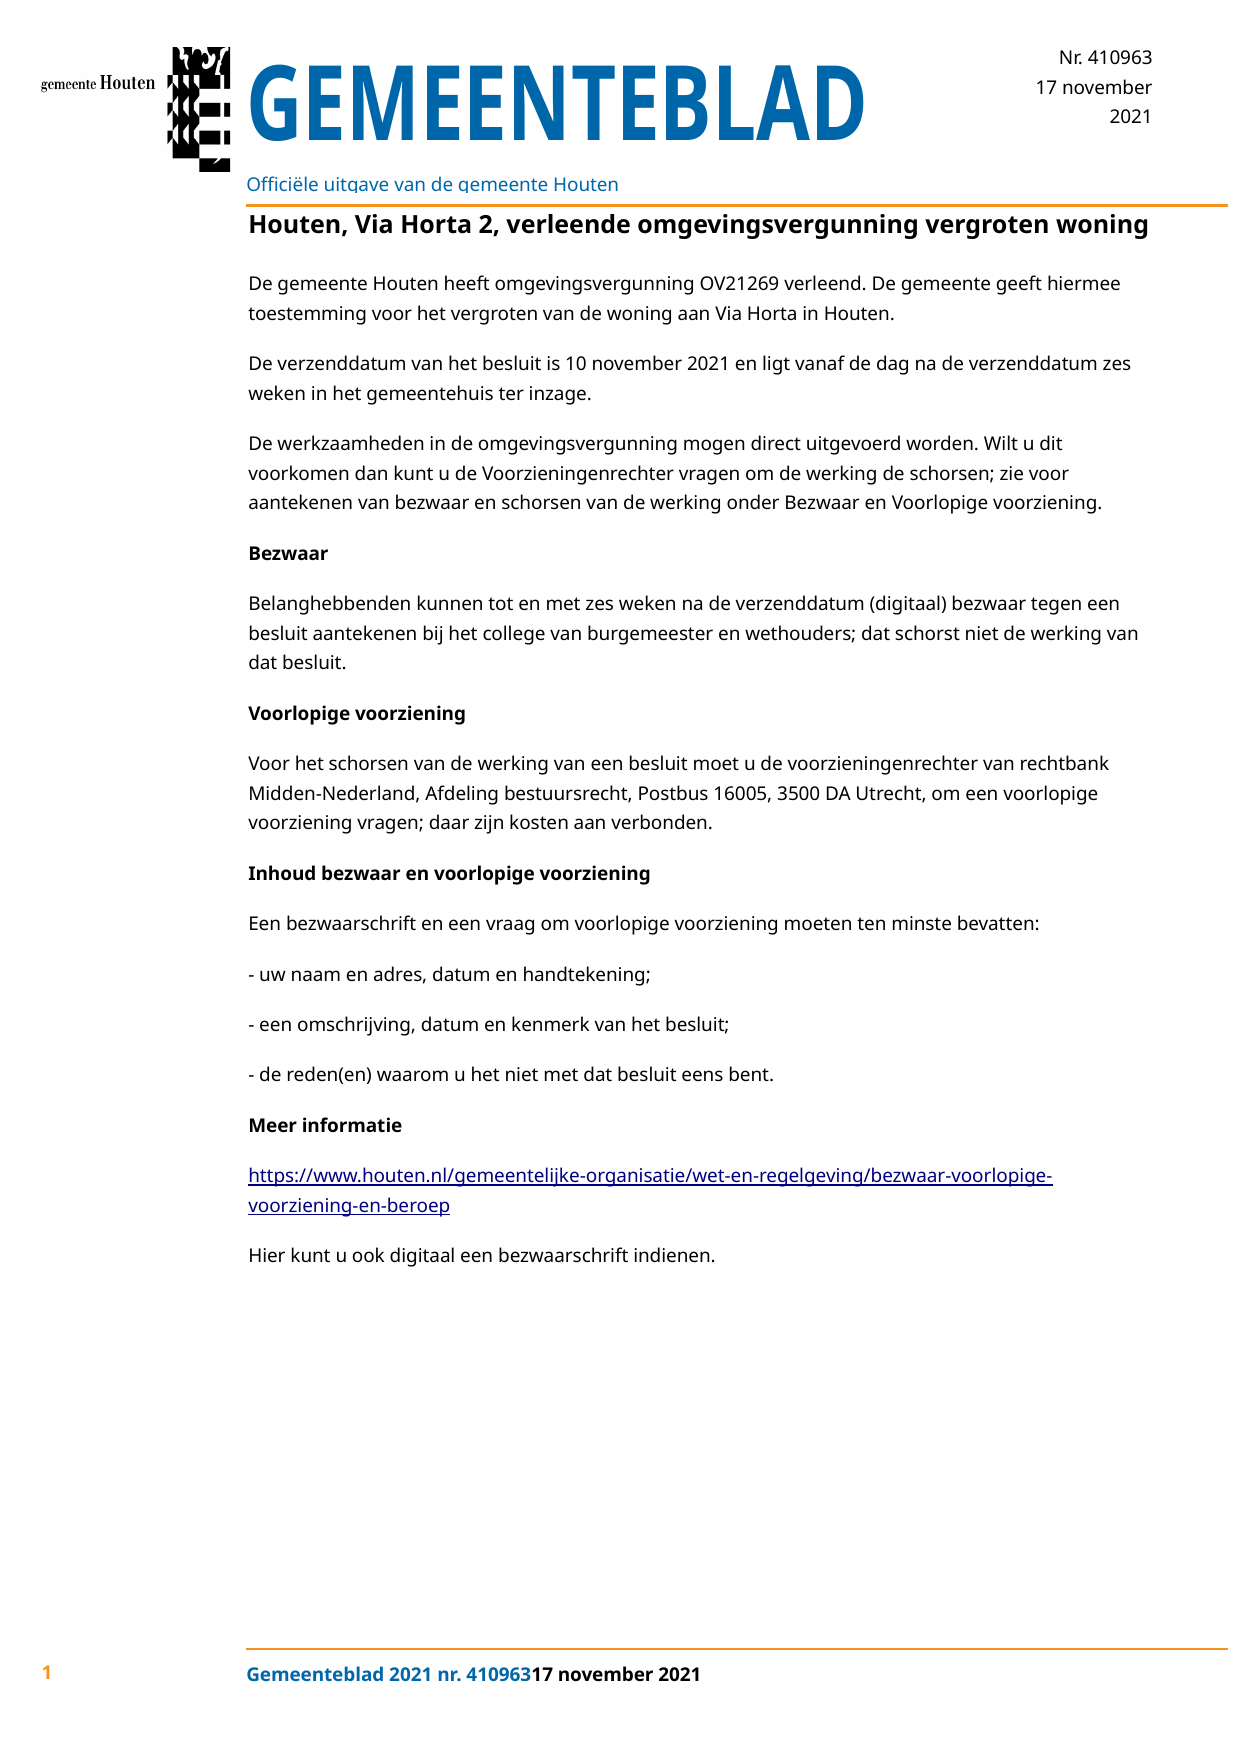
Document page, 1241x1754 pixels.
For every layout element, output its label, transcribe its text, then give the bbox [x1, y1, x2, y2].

text Belanghebbenden kunnen tot en met zes weken na de verzenddatum (digitaal) bezwaar tegen een besluit aantekenen bij het college van burgemeester en wethouders; dat schorst niet de werking van dat besluit. [248, 590, 1152, 675]
text De verzenddatum van het besluit is 10 november 2021 en ligt vanaf de dag na de verzenddatum zes weken in het gemeentehuis ter inzage. [248, 350, 1152, 406]
text De gemeente Houten heeft omgevingsvergunning OV21269 verleend. De gemeente geeft hiermee toestemming voor het vergroten van de woning aan Via Horta in Houten. [248, 270, 1152, 326]
text - uw naam en adres, datum en handtekening; [248, 961, 1152, 986]
text Hier kunt u ook digitaal een bezwaarschrift indienen. [248, 1242, 1152, 1268]
text Inhoud bezwaar en voorlopige voorziening [248, 860, 1152, 886]
text Een bezwaarschrift en een vraag om voorlopige voorziening moeten ten minste bevatten: [248, 910, 1152, 936]
text Bezwaar [248, 540, 1152, 566]
text - een omschrijving, datum en kenmerk van het besluit; [248, 1011, 1152, 1037]
text Meer informatie [248, 1112, 1152, 1138]
text Houten, Via Horta 2, verleende omgevingsvergunning vergroten woning [248, 207, 1152, 241]
text Voor het schorsen van de werking van een besluit moet u de voorzieningenrechter van rechtbank Midden-Nederland, Afdeling bestuursrecht, Postbus 16005, 3500 DA Utrecht, om een voorlopige voorziening vragen; daar zijn kosten aan verbonden. [248, 750, 1152, 835]
picture [41, 47, 231, 172]
text Voorlopige voorziening [248, 700, 1152, 726]
text https://www.houten.nl/gemeentelijke-organisatie/wet-en-regelgeving/bezwaar-voorlopige-voorziening-en-beroep [248, 1162, 1152, 1218]
text De werkzaamheden in de omgevingsvergunning mogen direct uitgevoerd worden. Wilt u dit voorkomen dan kunt u de Voorzieningenrechter vragen om de werking de schorsen; zie voor aantekenen van bezwaar en schorsen van de werking onder Bezwaar en Voorlopige voorziening. [248, 430, 1152, 515]
text - de reden(en) waarom u het niet met dat besluit eens bent. [248, 1062, 1152, 1087]
